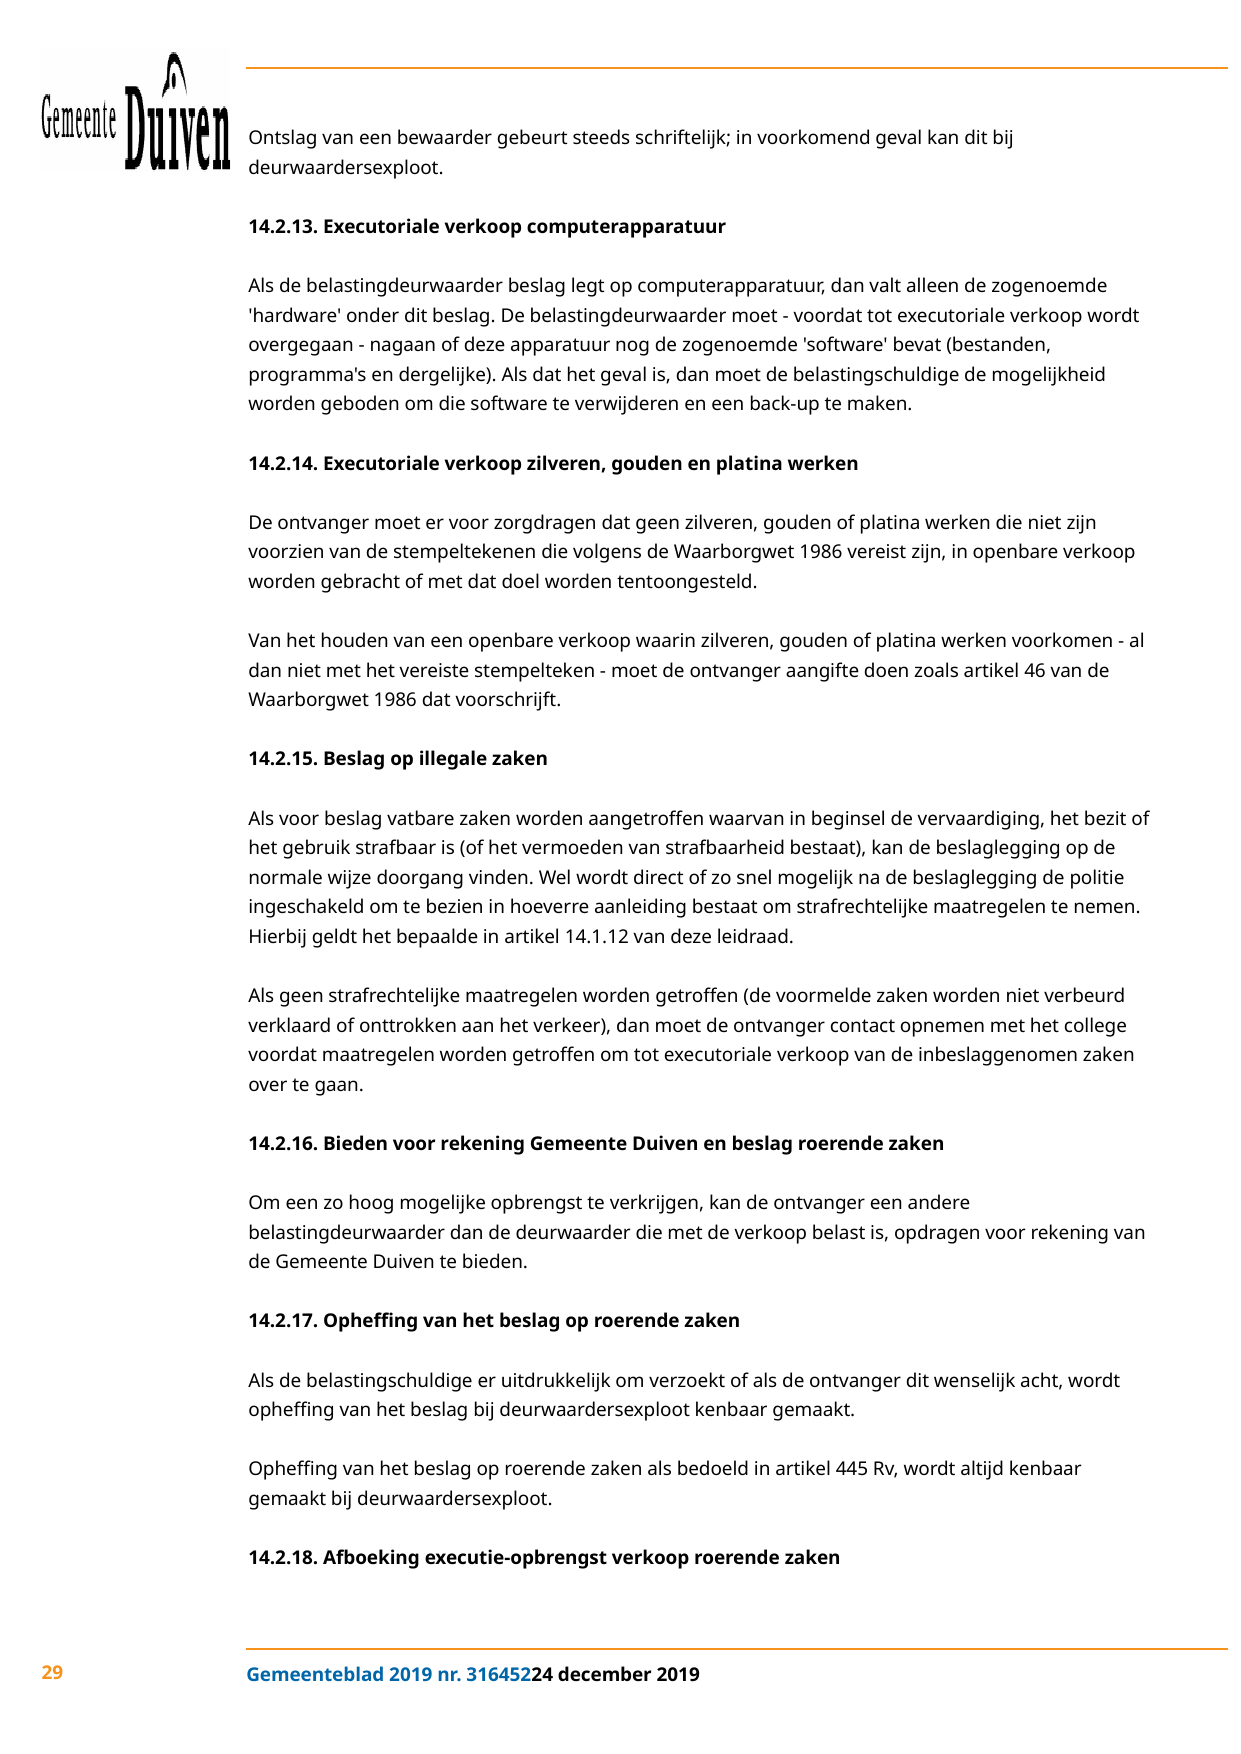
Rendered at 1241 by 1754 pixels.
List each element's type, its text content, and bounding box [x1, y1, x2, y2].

text Als de belastingdeurwaarder beslag legt op computerapparatuur, dan valt alleen de zogenoemde 'hardware' onder dit beslag. De belastingdeurwaarder moet - voordat tot executoriale verkoop wordt overgegaan - nagaan of deze apparatuur nog de zogenoemde 'software' bevat (bestanden, programma's en dergelijke). Als dat het geval is, dan moet de belastingschuldige de mogelijkheid worden geboden om die software te verwijderen en een back-up te maken. [248, 272, 1152, 416]
text Ontslag van een bewaarder gebeurt steeds schriftelijk; in voorkomend geval kan dit bij deurwaardersexploot. [248, 124, 1152, 180]
picture [41, 47, 231, 172]
text 14.2.15. Beslag op illegale zaken [248, 746, 1152, 771]
text 14.2.18. Afboeking executie-opbrengst verkoop roerende zaken [248, 1544, 1152, 1570]
text 14.2.17. Opheffing van het beslag op roerende zaken [248, 1308, 1152, 1333]
text 14.2.16. Bieden voor rekening Gemeente Duiven en beslag roerende zaken [248, 1130, 1152, 1156]
text De ontvanger moet er voor zorgdragen dat geen zilveren, gouden of platina werken die niet zijn voorzien van de stempeltekenen die volgens de Waarborgwet 1986 vereist zijn, in openbare verkoop worden gebracht of met dat doel worden tentoongesteld. [248, 509, 1152, 594]
text 14.2.14. Executoriale verkoop zilveren, gouden en platina werken [248, 450, 1152, 476]
text Van het houden van een openbare verkoop waarin zilveren, gouden of platina werken voorkomen - al dan niet met het vereiste stempelteken - moet de ontvanger aangifte doen zoals artikel 46 van de Waarborgwet 1986 dat voorschrijft. [248, 627, 1152, 712]
text Als voor beslag vatbare zaken worden aangetroffen waarvan in beginsel de vervaardiging, het bezit of het gebruik strafbaar is (of het vermoeden van strafbaarheid bestaat), kan de beslaglegging op de normale wijze doorgang vinden. Wel wordt direct of zo snel mogelijk na de beslaglegging de politie ingeschakeld om te bezien in hoeverre aanleiding bestaat om strafrechtelijke maatregelen te nemen. Hierbij geldt het bepaalde in artikel 14.1.12 van deze leidraad. [248, 805, 1152, 949]
text Als geen strafrechtelijke maatregelen worden getroffen (de voormelde zaken worden niet verbeurd verklaard of onttrokken aan het verkeer), dan moet de ontvanger contact opnemen met het college voordat maatregelen worden getroffen om tot executoriale verkoop van de inbeslaggenomen zaken over te gaan. [248, 982, 1152, 1097]
text Opheffing van het beslag op roerende zaken als bedoeld in artikel 445 Rv, wordt altijd kenbaar gemaakt bij deurwaardersexploot. [248, 1456, 1152, 1511]
text Als de belastingschuldige er uitdrukkelijk om verzoekt of als de ontvanger dit wenselijk acht, wordt opheffing van het beslag bij deurwaardersexploot kenbaar gemaakt. [248, 1367, 1152, 1422]
text Om een zo hoog mogelijke opbrengst te verkrijgen, kan de ontvanger een andere belastingdeurwaarder dan de deurwaarder die met de verkoop belast is, opdragen voor rekening van de Gemeente Duiven te bieden. [248, 1189, 1152, 1274]
text 14.2.13. Executoriale verkoop computerapparatuur [248, 213, 1152, 239]
